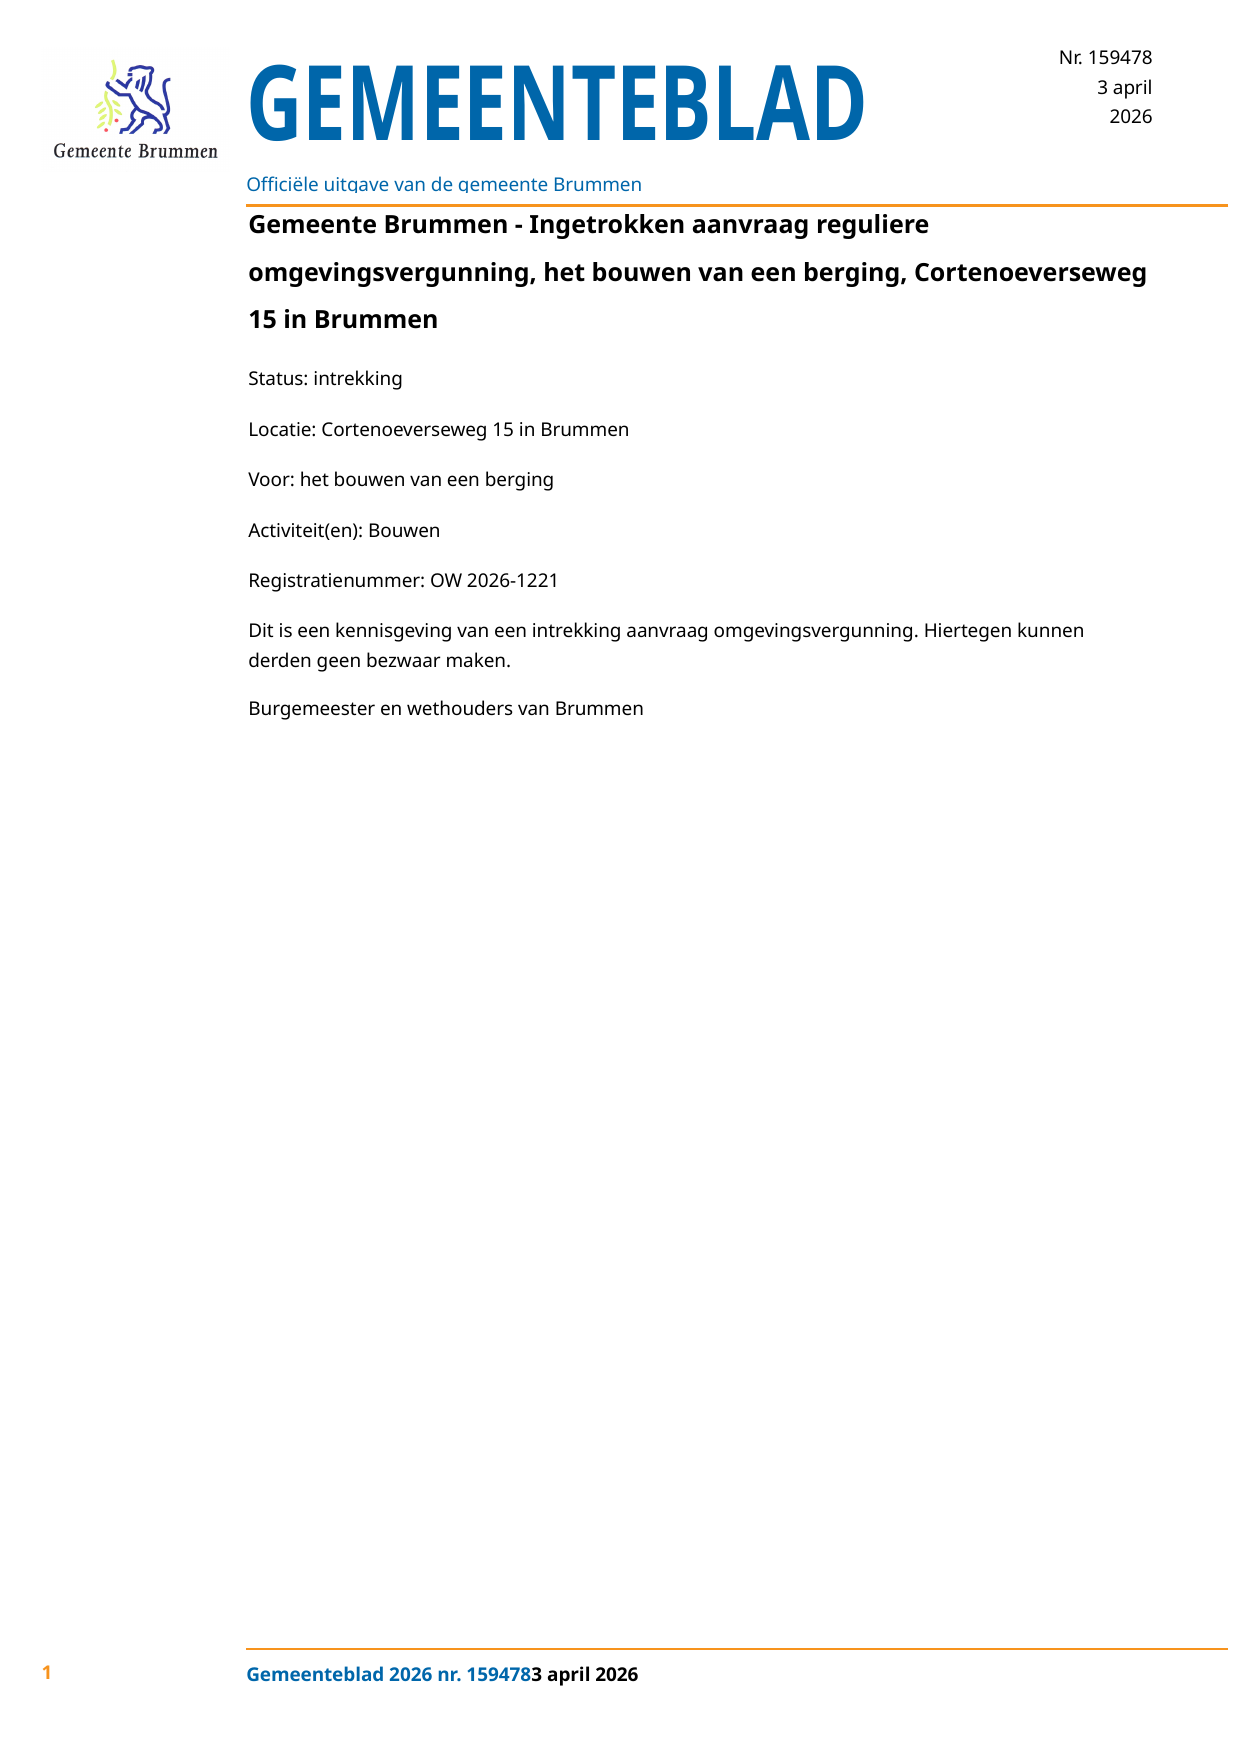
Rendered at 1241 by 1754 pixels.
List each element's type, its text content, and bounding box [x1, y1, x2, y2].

text Burgemeester en wethouders van Brummen [248, 695, 1152, 721]
text Dit is een kennisgeving van een intrekking aanvraag omgevingsvergunning. Hiertegen kunnen derden geen bezwaar maken. [248, 618, 1152, 673]
text Voor: het bouwen van een berging [248, 466, 1152, 492]
text Gemeente Brummen - Ingetrokken aanvraag reguliere omgevingsvergunning, het bouwen van een berging, Cortenoeverseweg 15 in Brummen [248, 207, 1152, 336]
text Status: intrekking [248, 366, 1152, 391]
text Registratienummer: OW 2026-1221 [248, 567, 1152, 593]
text Activiteit(en): Bouwen [248, 517, 1152, 542]
picture [41, 47, 231, 172]
text Locatie: Cortenoeverseweg 15 in Brummen [248, 416, 1152, 442]
